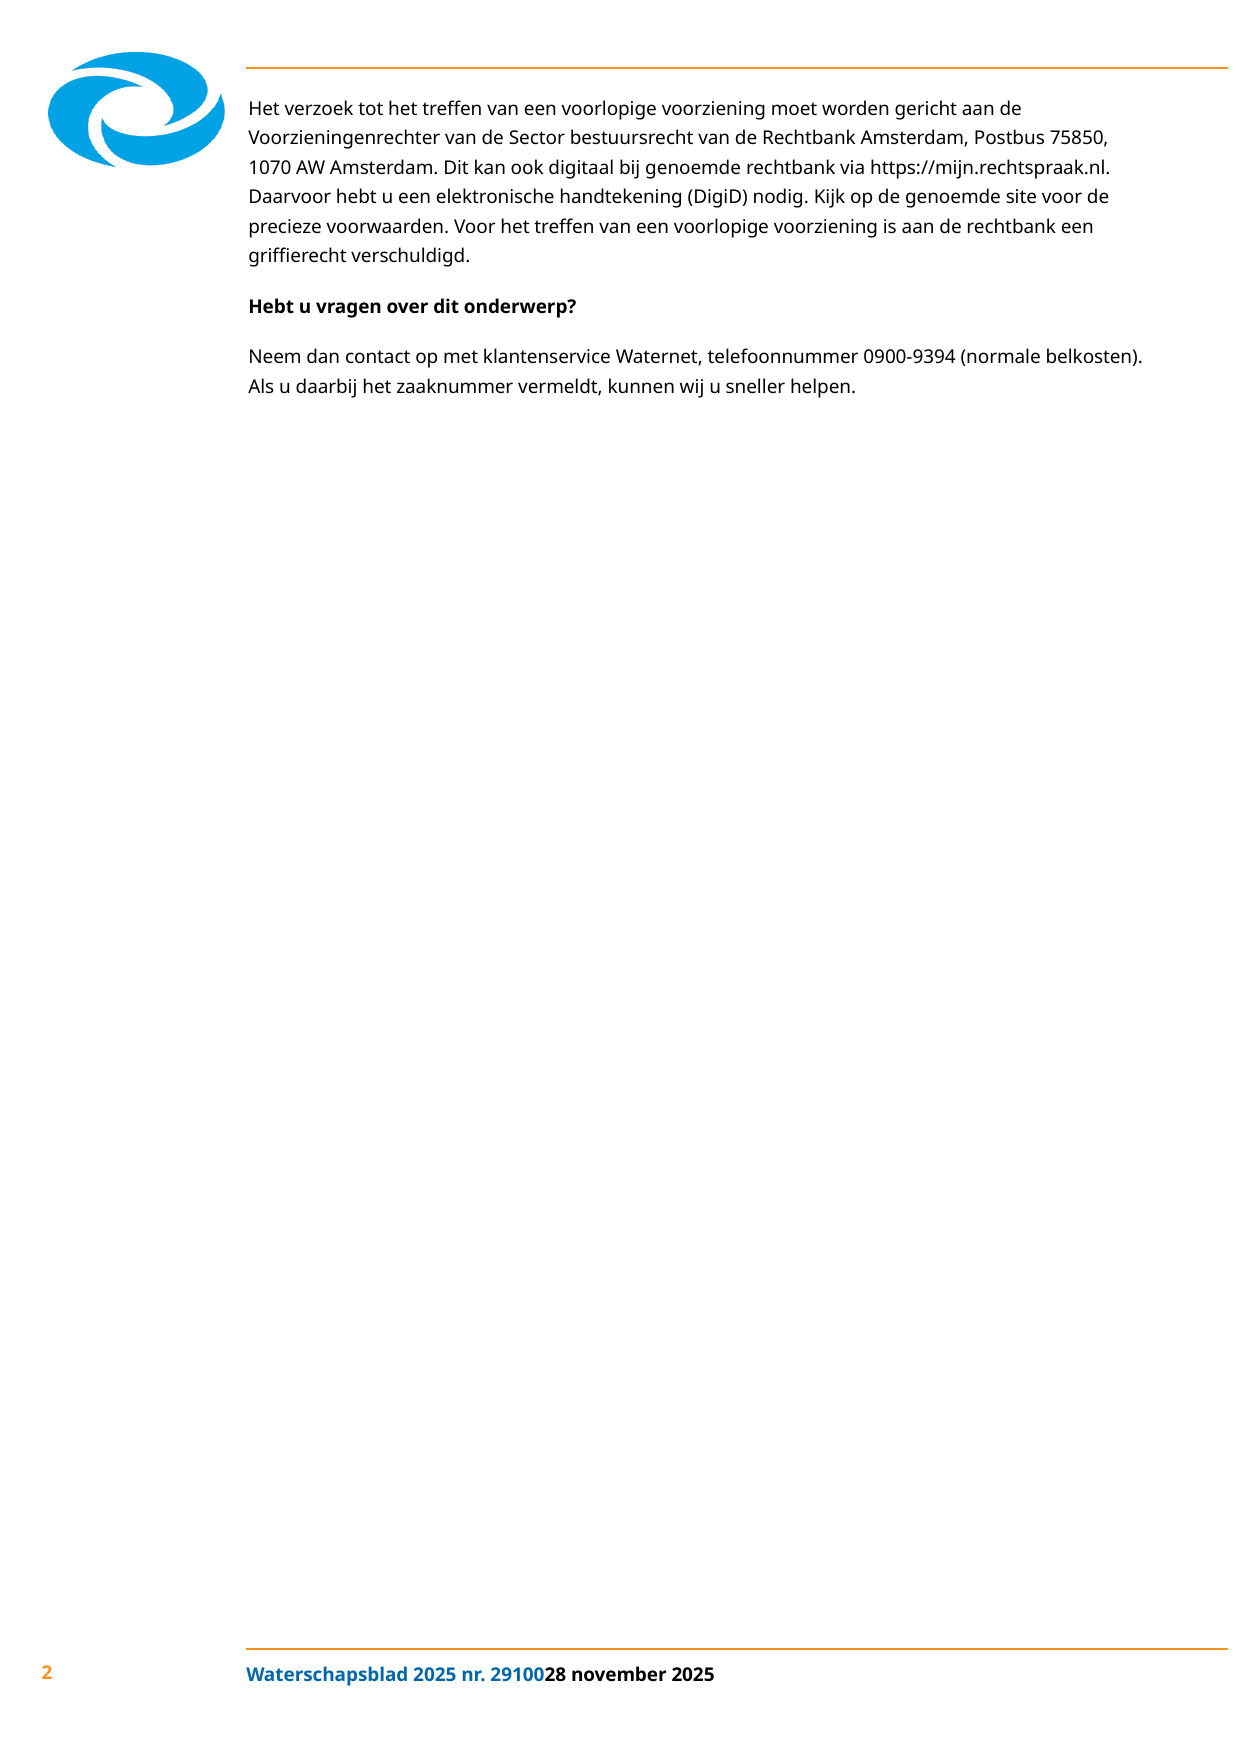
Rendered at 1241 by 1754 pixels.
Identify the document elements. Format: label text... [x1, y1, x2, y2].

text Neem dan contact op met klantenservice Waternet, telefoonnummer 0900-9394 (normale belkosten). Als u daarbij het zaaknummer vermeldt, kunnen wij u sneller helpen. [248, 343, 1152, 399]
text Het verzoek tot het treffen van een voorlopige voorziening moet worden gericht aan de Voorzieningenrechter van de Sector bestuursrecht van de Rechtbank Amsterdam, Postbus 75850, 1070 AW Amsterdam. Dit kan ook digitaal bij genoemde rechtbank via https://mijn.rechtspraak.nl. Daarvoor hebt u een elektronische handtekening (DigiD) nodig. Kijk op de genoemde site voor de precieze voorwaarden. Voor het treffen van een voorlopige voorziening is aan de rechtbank een griffierecht verschuldigd. [248, 95, 1152, 268]
picture [41, 47, 231, 172]
text Hebt u vragen over dit onderwerp? [248, 293, 1152, 319]
